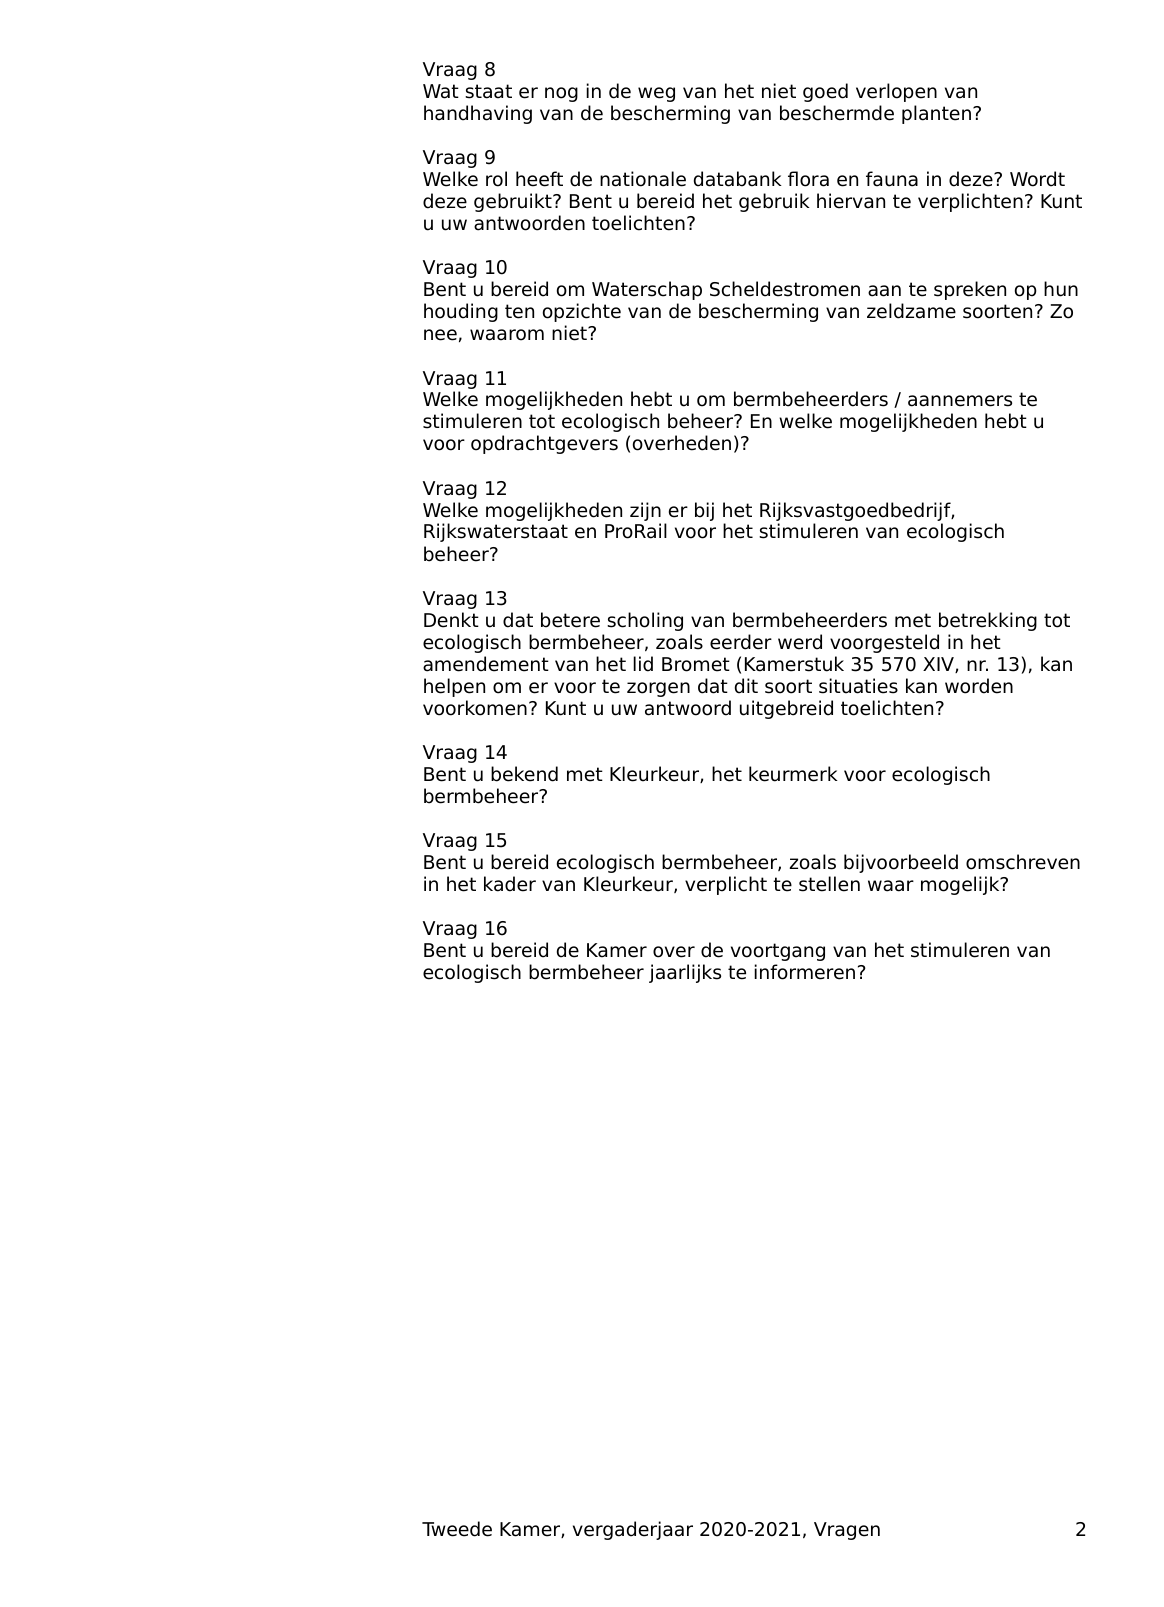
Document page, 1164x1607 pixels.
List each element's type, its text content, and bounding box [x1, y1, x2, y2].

text Bent u bereid de Kamer over de voortgang van het stimuleren van ecologisch bermbeheer jaarlijks te informeren? [422, 940, 1087, 984]
text Bent u bekend met Kleurkeur, het keurmerk voor ecologisch bermbeheer? [422, 764, 1087, 808]
text Vraag 15 [422, 830, 1087, 852]
text Vraag 9 [422, 147, 1087, 169]
text Bent u bereid om Waterschap Scheldestromen aan te spreken op hun houding ten opzichte van de bescherming van zeldzame soorten? Zo nee, waarom niet? [422, 279, 1087, 345]
text Welke rol heeft de nationale databank flora en fauna in deze? Wordt deze gebruikt? Bent u bereid het gebruik hiervan te verplichten? Kunt u uw antwoorden toelichten? [422, 169, 1087, 235]
text Bent u bereid ecologisch bermbeheer, zoals bijvoorbeeld omschreven in het kader van Kleurkeur, verplicht te stellen waar mogelijk? [422, 852, 1087, 896]
text Denkt u dat betere scholing van bermbeheerders met betrekking tot ecologisch bermbeheer, zoals eerder werd voorgesteld in het amendement van het lid Bromet (Kamerstuk 35 570 XIV, nr. 13), kan helpen om er voor te zorgen dat dit soort situaties kan worden voorkomen? Kunt u uw antwoord uitgebreid toelichten? [422, 609, 1087, 719]
text Vraag 13 [422, 588, 1087, 609]
text Vraag 16 [422, 918, 1087, 940]
text Vraag 12 [422, 477, 1087, 499]
text Vraag 11 [422, 367, 1087, 389]
text Vraag 10 [422, 257, 1087, 279]
text Welke mogelijkheden zijn er bij het Rijksvastgoedbedrijf, Rijkswaterstaat en ProRail voor het stimuleren van ecologisch beheer? [422, 499, 1087, 565]
text Wat staat er nog in de weg van het niet goed verlopen van handhaving van de bescherming van beschermde planten? [422, 81, 1087, 125]
text Vraag 14 [422, 742, 1087, 764]
text Vraag 8 [422, 59, 1087, 81]
text Welke mogelijkheden hebt u om bermbeheerders / aannemers te stimuleren tot ecologisch beheer? En welke mogelijkheden hebt u voor opdrachtgevers (overheden)? [422, 389, 1087, 455]
